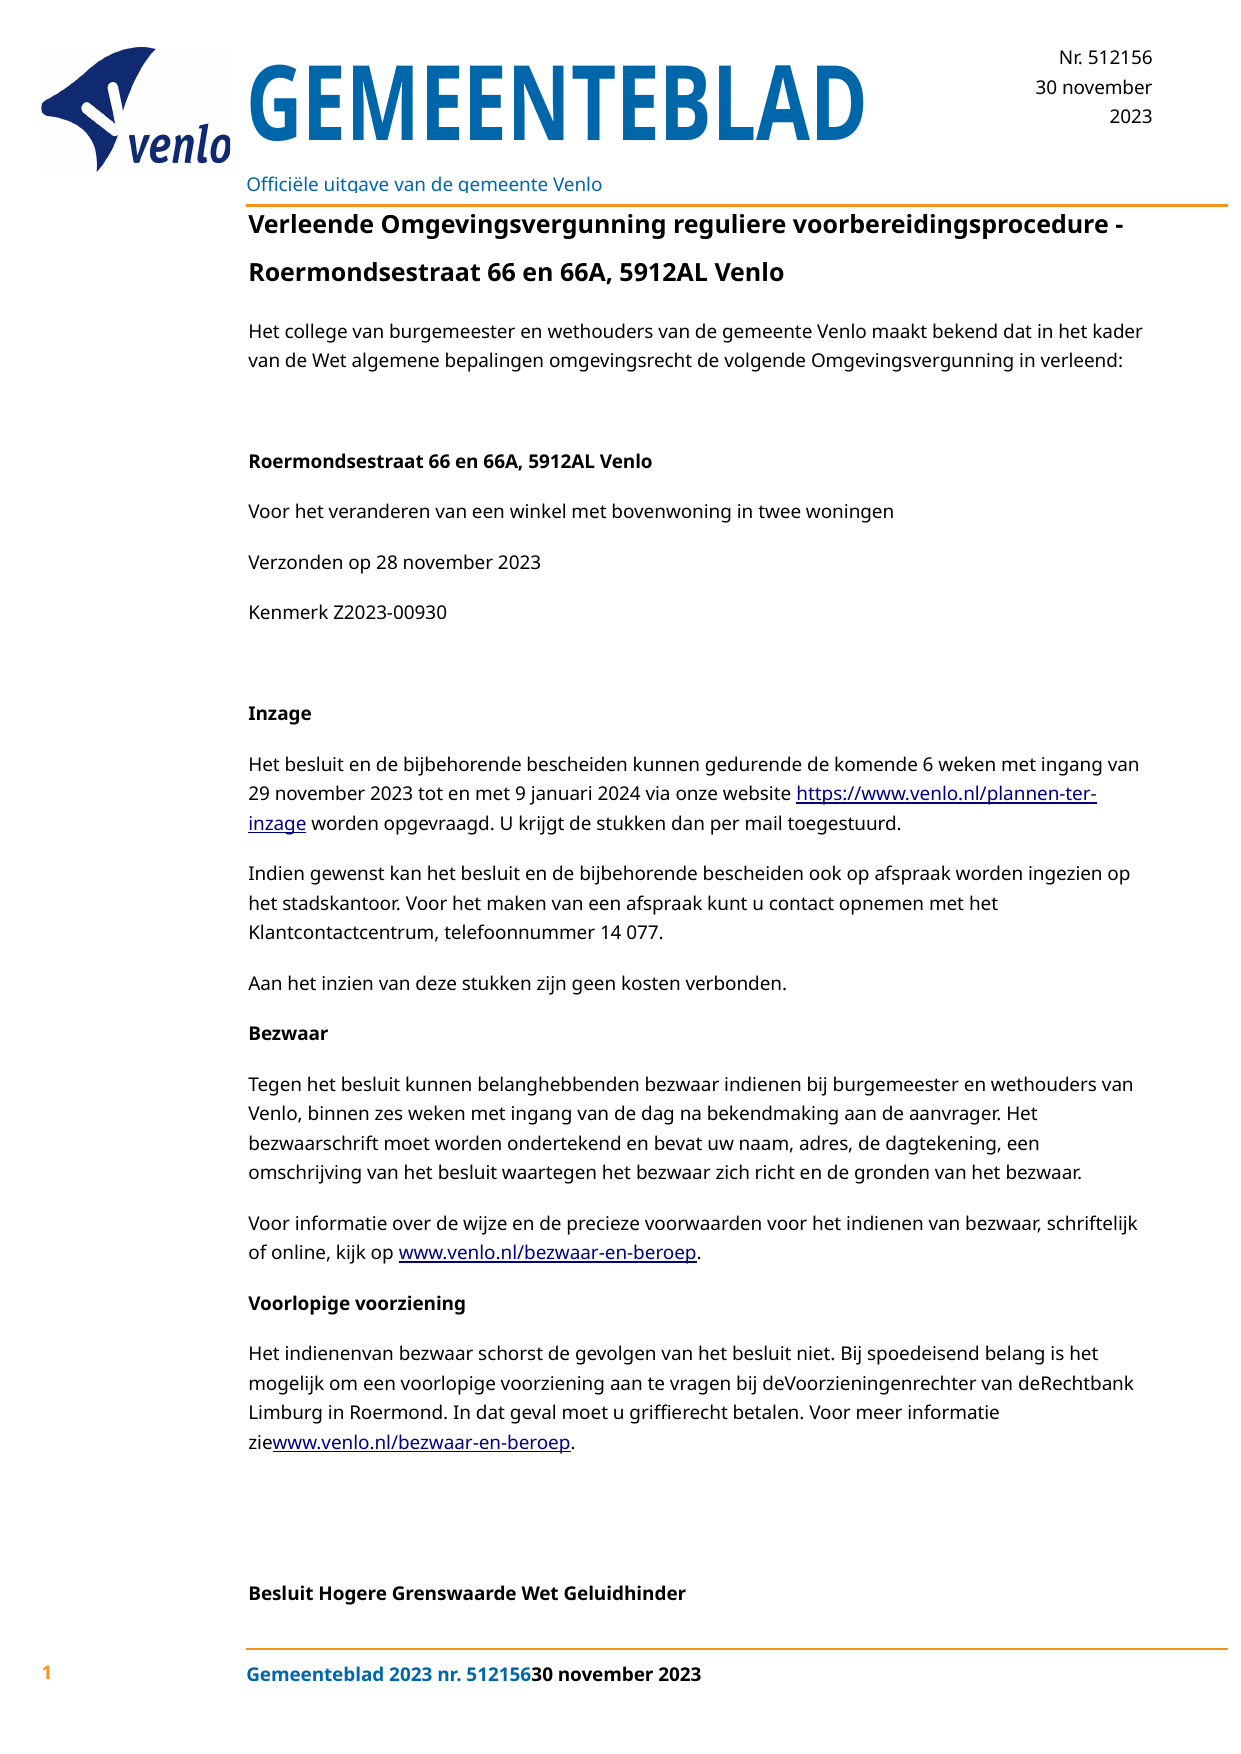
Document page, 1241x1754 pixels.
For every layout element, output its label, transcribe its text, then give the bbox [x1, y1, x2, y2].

text Bezwaar [248, 1020, 1152, 1046]
text Verleende Omgevingsvergunning reguliere voorbereidingsprocedure - Roermondsestraat 66 en 66A, 5912AL Venlo [248, 207, 1152, 288]
text Het besluit en de bijbehorende bescheiden kunnen gedurende de komende 6 weken met ingang van 29 november 2023 tot en met 9 januari 2024 via onze website https://www.venlo.nl/plannen-ter-inzage worden opgevraagd. U krijgt de stukken dan per mail toegestuurd. [248, 751, 1152, 836]
text Roermondsestraat 66 en 66A, 5912AL Venlo [248, 448, 1152, 474]
text Besluit Hogere Grenswaarde Wet Geluidhinder [248, 1580, 1152, 1606]
text Kenmerk Z2023-00930 [248, 599, 1152, 625]
text Het college van burgemeester en wethouders van de gemeente Venlo maakt bekend dat in het kader van de Wet algemene bepalingen omgevingsrecht de volgende Omgevingsvergunning in verleend: [248, 318, 1152, 373]
text Voor het veranderen van een winkel met bovenwoning in twee woningen [248, 499, 1152, 524]
text Indien gewenst kan het besluit en de bijbehorende bescheiden ook op afspraak worden ingezien op het stadskantoor. Voor het maken van een afspraak kunt u contact opnemen met het Klantcontactcentrum, telefoonnummer 14 077. [248, 860, 1152, 945]
text Het indienenvan bezwaar schorst de gevolgen van het besluit niet. Bij spoedeisend belang is het mogelijk om een voorlopige voorziening aan te vragen bij deVoorzieningenrechter van deRechtbank Limburg in Roermond. In dat geval moet u griffierecht betalen. Voor meer informatie ziewww.venlo.nl/bezwaar-en-beroep. [248, 1340, 1152, 1455]
picture [41, 47, 231, 172]
text Voor informatie over de wijze en de precieze voorwaarden voor het indienen van bezwaar, schriftelijk of online, kijk op www.venlo.nl/bezwaar-en-beroep. [248, 1210, 1152, 1265]
text Verzonden op 28 november 2023 [248, 549, 1152, 575]
text Aan het inzien van deze stukken zijn geen kosten verbonden. [248, 970, 1152, 996]
text Inzage [248, 700, 1152, 726]
text Voorlopige voorziening [248, 1290, 1152, 1316]
text Tegen het besluit kunnen belanghebbenden bezwaar indienen bij burgemeester en wethouders van Venlo, binnen zes weken met ingang van de dag na bekendmaking aan de aanvrager. Het bezwaarschrift moet worden ondertekend en bevat uw naam, adres, de dagtekening, een omschrijving van het besluit waartegen het bezwaar zich richt en de gronden van het bezwaar. [248, 1071, 1152, 1185]
